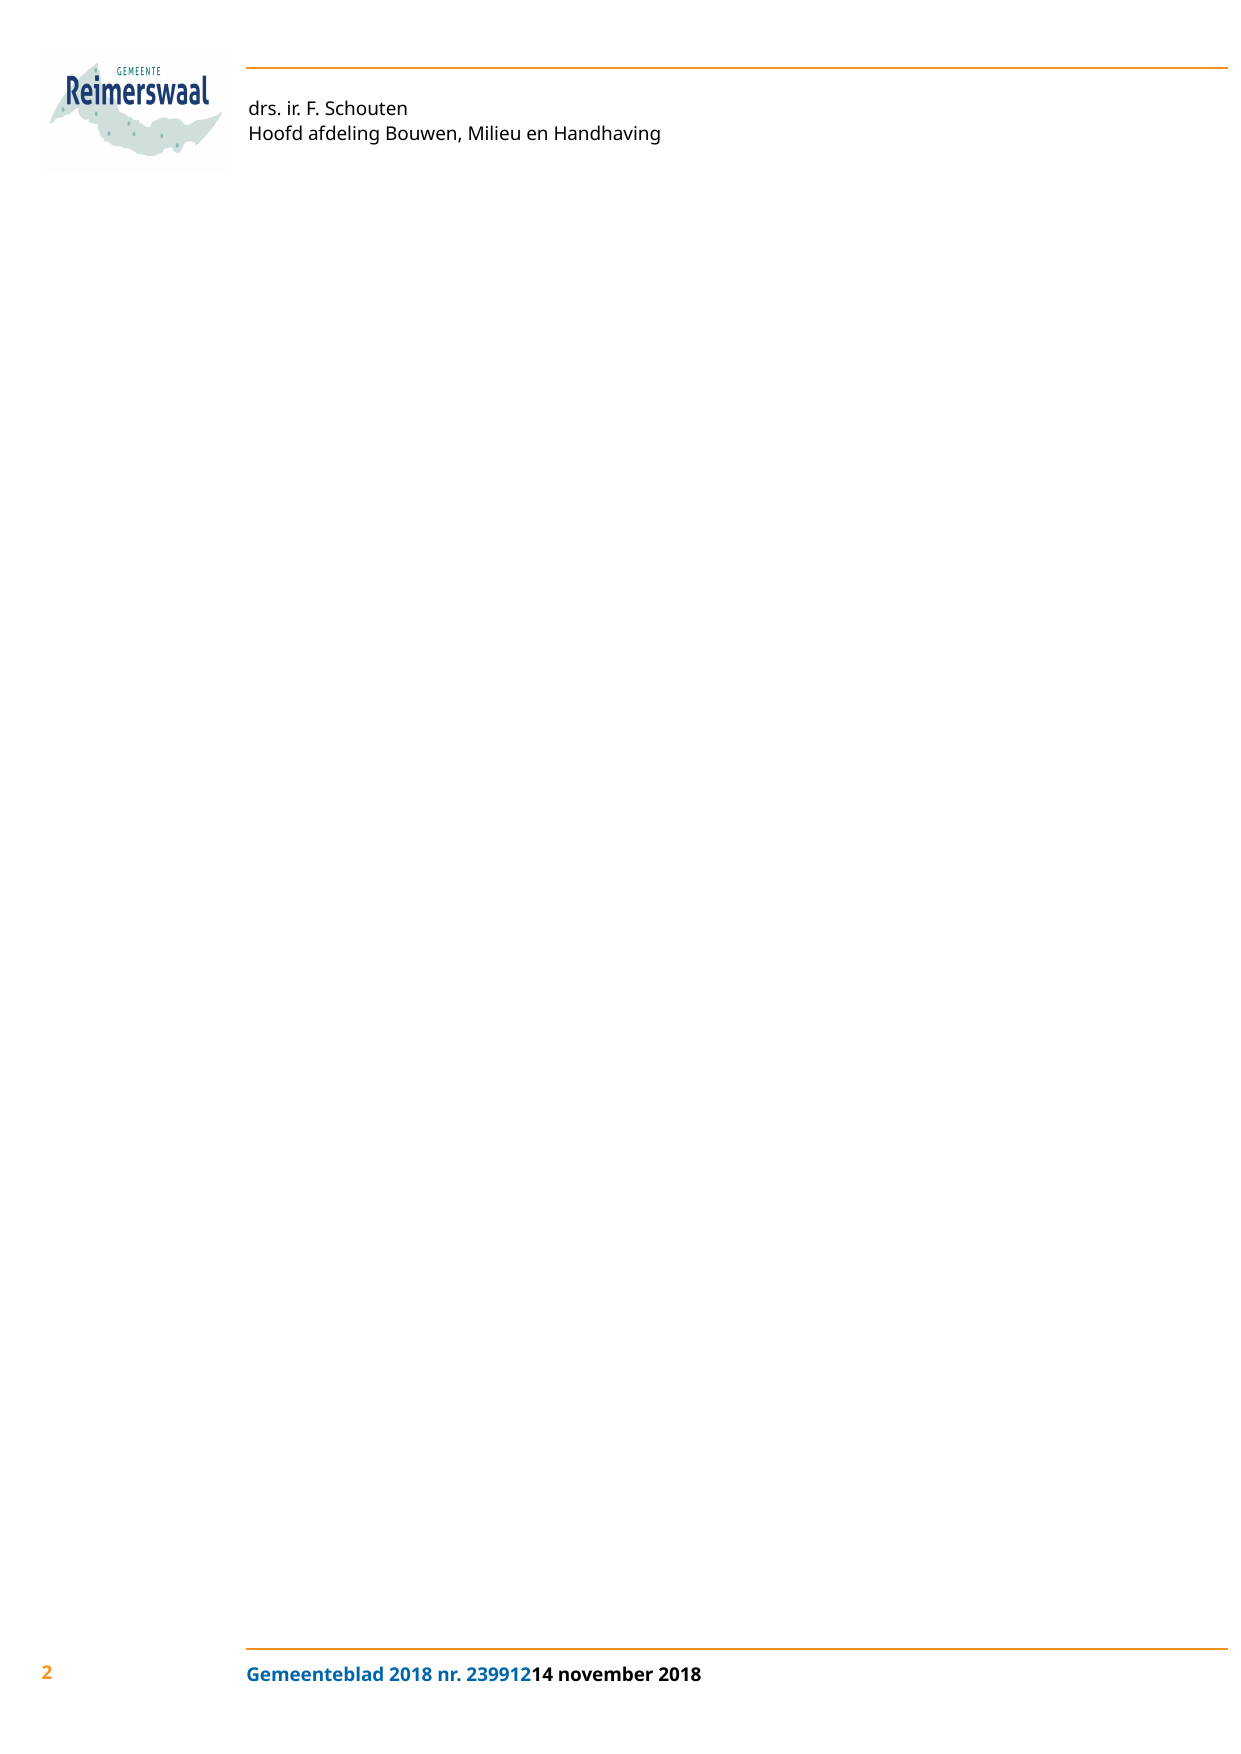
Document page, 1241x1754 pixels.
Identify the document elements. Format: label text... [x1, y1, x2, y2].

text drs. ir. F. Schouten [248, 95, 1152, 121]
text Hoofd afdeling Bouwen, Milieu en Handhaving [248, 121, 1152, 146]
picture [41, 47, 231, 172]
